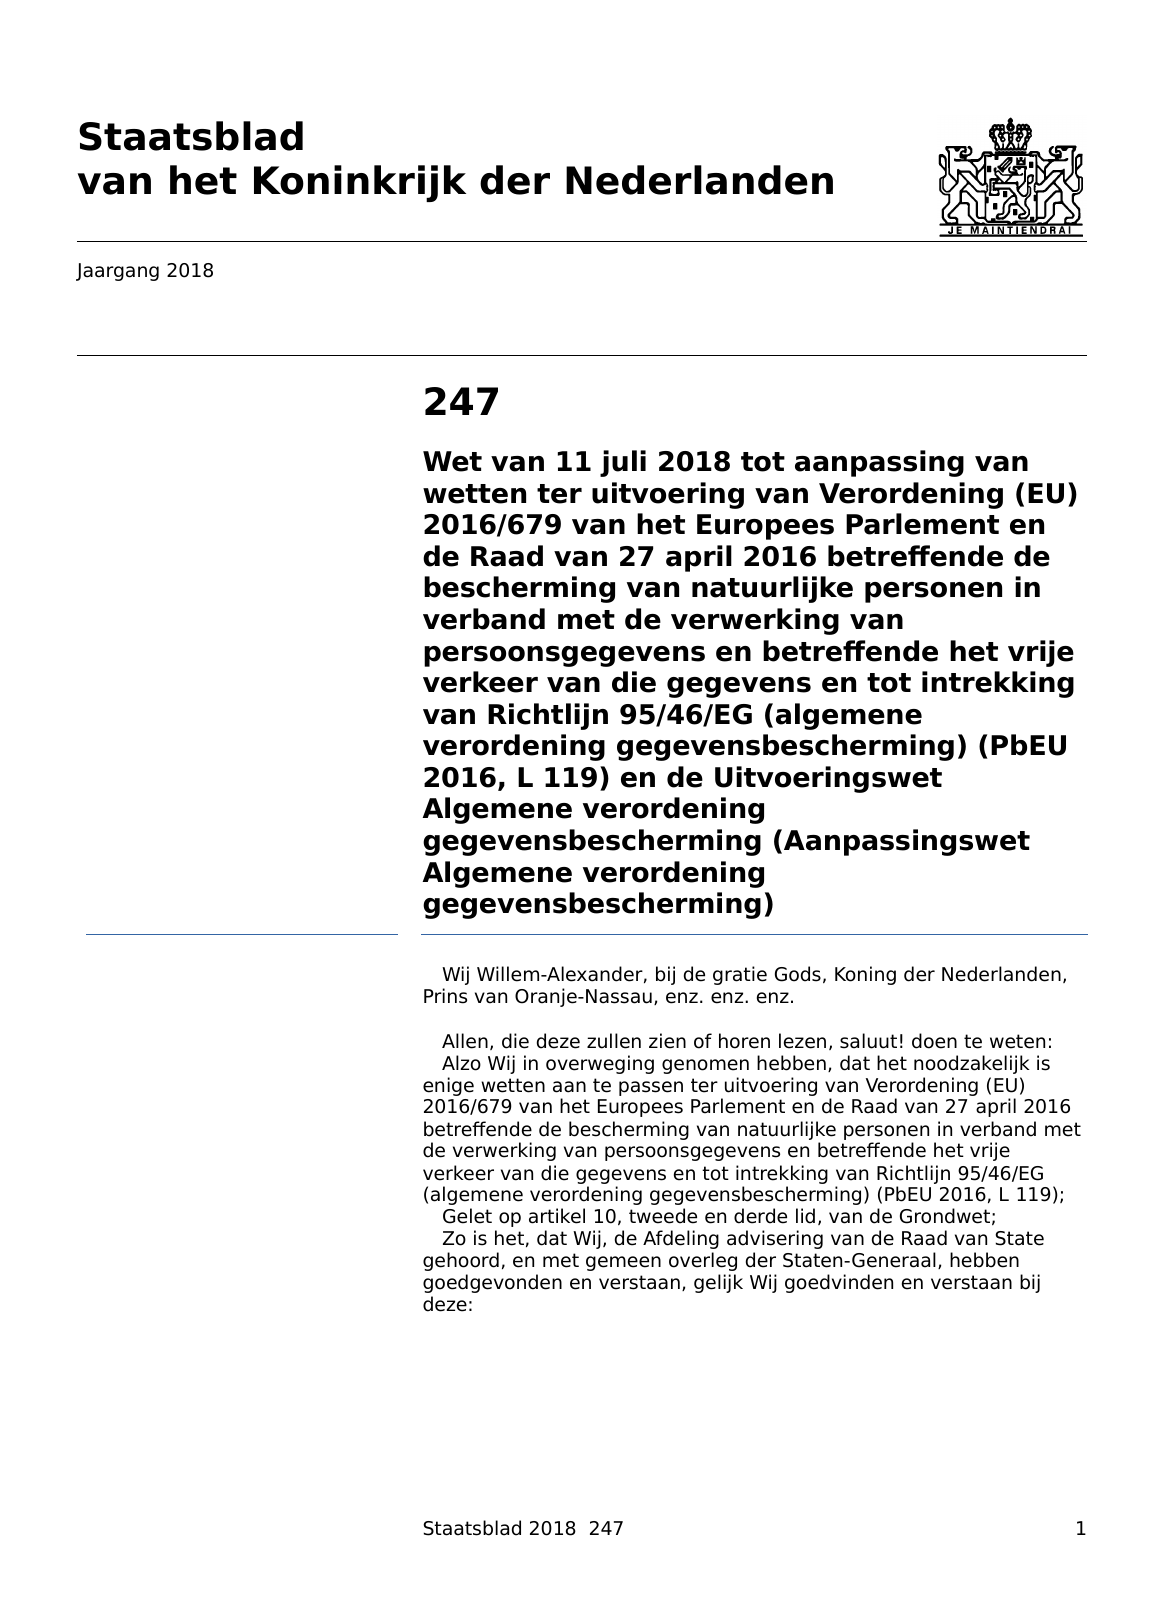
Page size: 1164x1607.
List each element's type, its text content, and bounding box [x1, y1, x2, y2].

text Wij Willem-Alexander, bij de gratie Gods, Koning der Nederlanden, Prins van Oranje-Nassau, enz. enz. enz. [422, 964, 1087, 1008]
table_cell Jaargang 2018 [77, 242, 1087, 355]
text Zo is het, dat Wij, de Afdeling advisering van de Raad van State gehoord, en met gemeen overleg der Staten-Generaal, hebben goedgevonden en verstaan, gelijk Wij goedvinden en verstaan bij deze: [422, 1228, 1087, 1316]
text Alzo Wij in overweging genomen hebben, dat het noodzakelijk is enige wetten aan te passen ter uitvoering van Verordening (EU) 2016/679 van het Europees Parlement en de Raad van 27 april 2016 betreffende de bescherming van natuurlijke personen in verband met de verwerking van persoonsgegevens en betreffende het vrije verkeer van die gegevens en tot intrekking van Richtlijn 95/46/EG (algemene verordening gegevensbescherming) (PbEU 2016, L 119); [422, 1052, 1087, 1206]
text Wet van 11 juli 2018 tot aanpassing van wetten ter uitvoering van Verordening (EU) 2016/679 van het Europees Parlement en de Raad van 27 april 2016 betreffende de bescherming van natuurlijke personen in verband met de verwerking van persoonsgegevens en betreffende het vrije verkeer van die gegevens en tot intrekking van Richtlijn 95/46/EG (algemene verordening gegevensbescherming) (PbEU 2016, L 119) en de Uitvoeringswet Algemene verordening gegevensbescherming (Aanpassingswet Algemene verordening gegevensbescherming) [422, 447, 1087, 920]
text Allen, die deze zullen zien of horen lezen, saluut! doen te weten: [422, 1031, 1087, 1052]
picture [936, 115, 1087, 240]
table_header [886, 100, 1087, 241]
text Gelet op artikel 10, tweede en derde lid, van de Grondwet; [422, 1206, 1087, 1228]
table_header Staatsblad van het Koninkrijk der Nederlanden [77, 100, 886, 241]
subtitle 247 [422, 381, 1087, 424]
